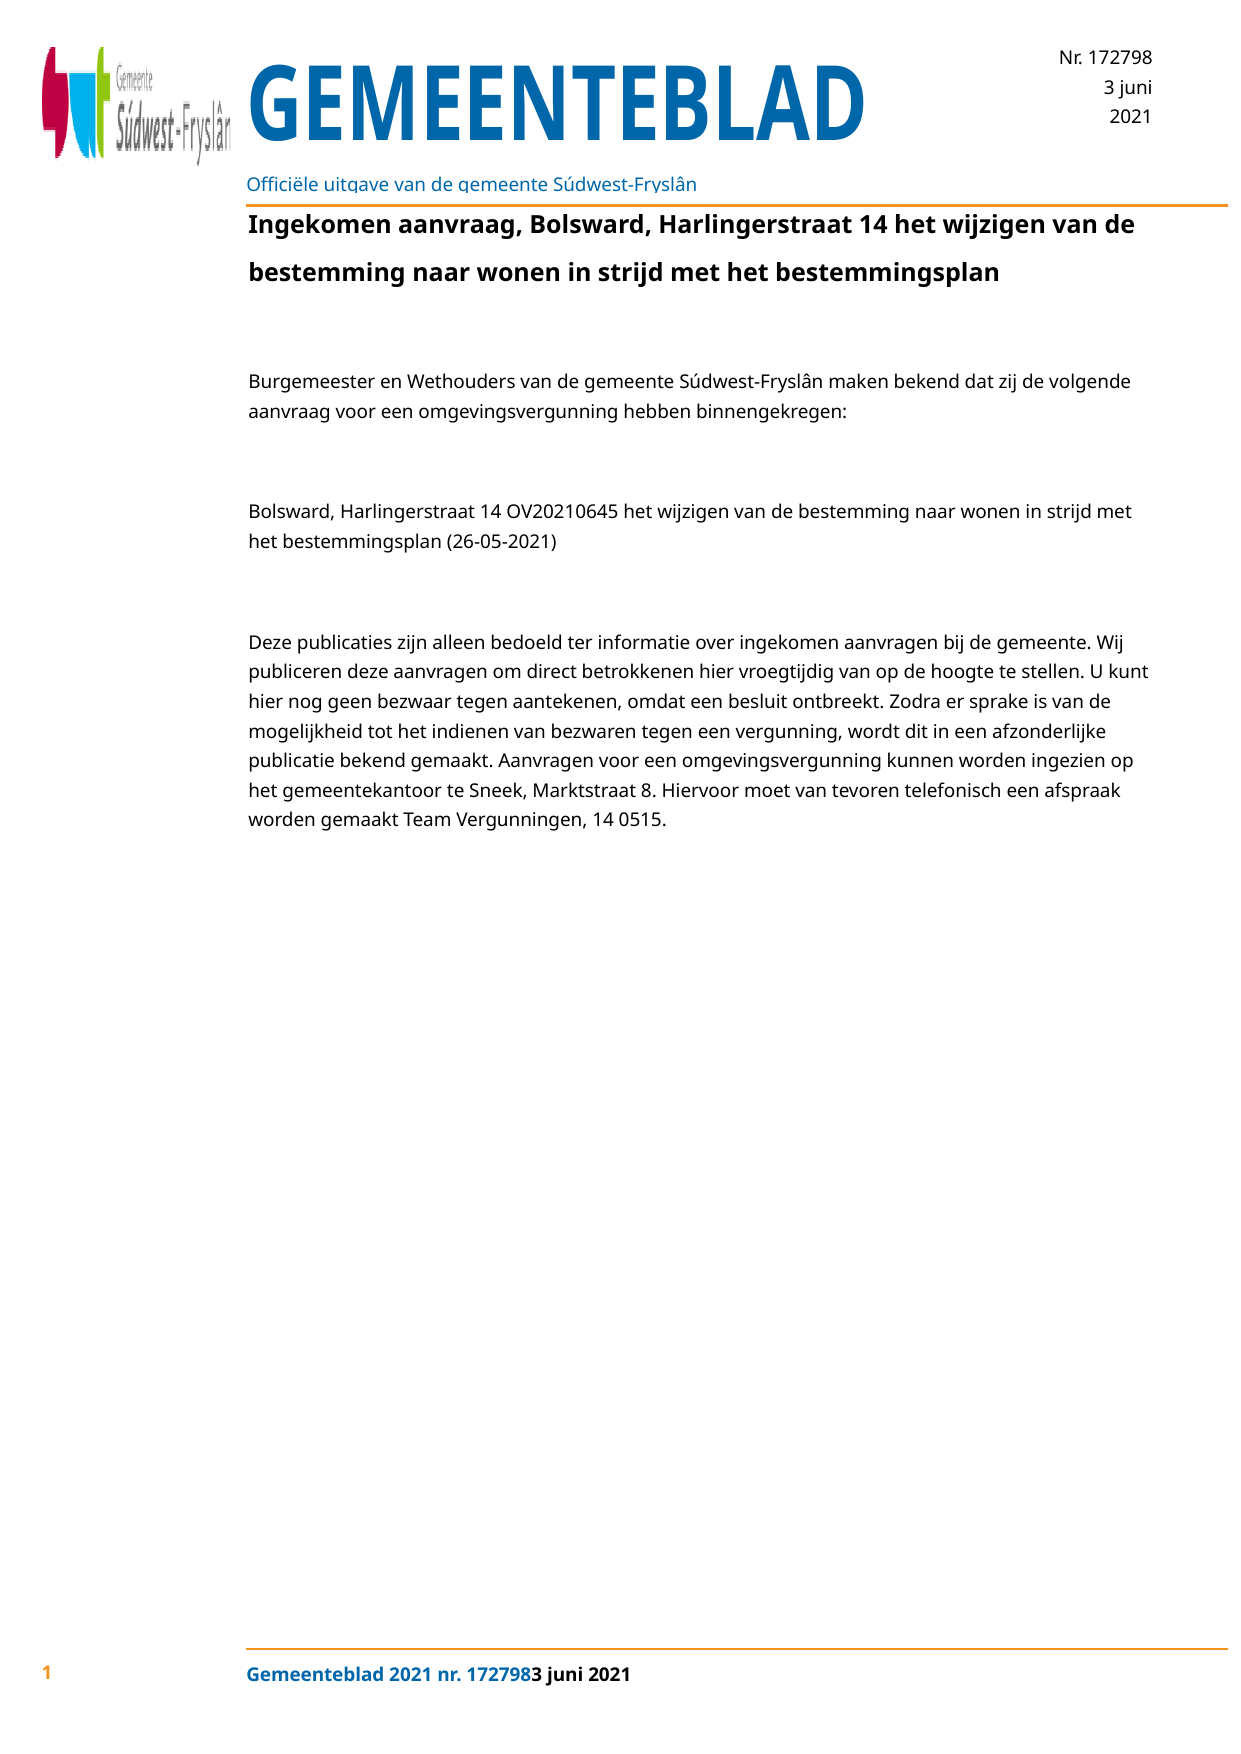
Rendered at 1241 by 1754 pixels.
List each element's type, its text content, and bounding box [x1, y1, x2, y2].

picture [41, 47, 231, 172]
text Deze publicaties zijn alleen bedoeld ter informatie over ingekomen aanvragen bij de gemeente. Wij publiceren deze aanvragen om direct betrokkenen hier vroegtijdig van op de hoogte te stellen. U kunt hier nog geen bezwaar tegen aantekenen, omdat een besluit ontbreekt. Zodra er sprake is van de mogelijkheid tot het indienen van bezwaren tegen een vergunning, wordt dit in een afzonderlijke publicatie bekend gemaakt. Aanvragen voor een omgevingsvergunning kunnen worden ingezien op het gemeentekantoor te Sneek, Marktstraat 8. Hiervoor moet van tevoren telefonisch een afspraak worden gemaakt Team Vergunningen, 14 0515. [248, 629, 1152, 832]
text Burgemeester en Wethouders van de gemeente Súdwest-Fryslân maken bekend dat zij de volgende aanvraag voor een omgevingsvergunning hebben binnengekregen: [248, 368, 1152, 424]
text Ingekomen aanvraag, Bolsward, Harlingerstraat 14 het wijzigen van de bestemming naar wonen in strijd met het bestemmingsplan [248, 207, 1152, 288]
text Bolsward, Harlingerstraat 14 OV20210645 het wijzigen van de bestemming naar wonen in strijd met het bestemmingsplan (26-05-2021) [248, 499, 1152, 554]
